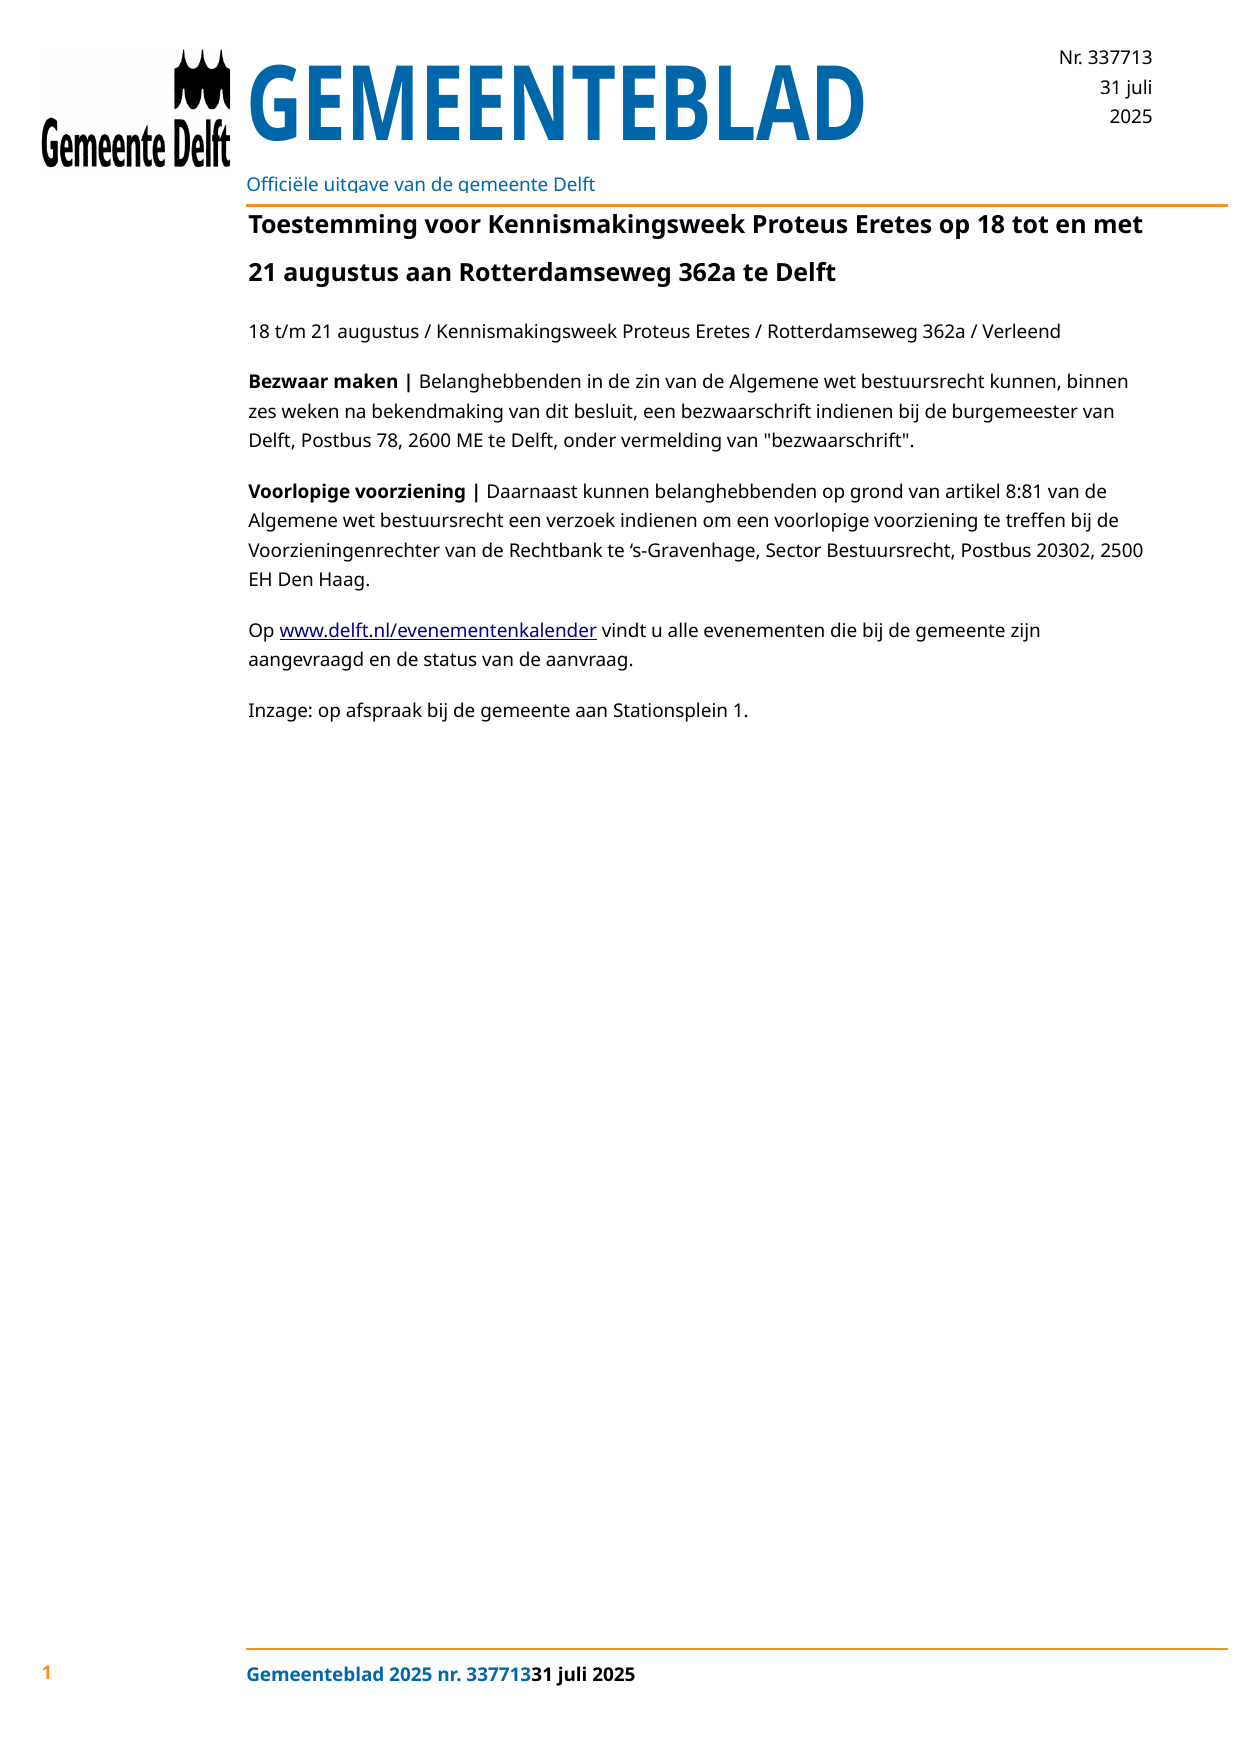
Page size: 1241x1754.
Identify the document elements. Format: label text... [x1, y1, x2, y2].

text Toestemming voor Kennismakingsweek Proteus Eretes op 18 tot en met 21 augustus aan Rotterdamseweg 362a te Delft [248, 207, 1152, 288]
picture [41, 47, 231, 172]
text Bezwaar maken | Belanghebbenden in de zin van de Algemene wet bestuursrecht kunnen, binnen zes weken na bekendmaking van dit besluit, een bezwaarschrift indienen bij de burgemeester van Delft, Postbus 78, 2600 ME te Delft, onder vermelding van "bezwaarschrift". [248, 368, 1152, 453]
text Voorlopige voorziening | Daarnaast kunnen belanghebbenden op grond van artikel 8:81 van de Algemene wet bestuursrecht een verzoek indienen om een voorlopige voorziening te treffen bij de Voorzieningenrechter van de Rechtbank te ‘s-Gravenhage, Sector Bestuursrecht, Postbus 20302, 2500 EH Den Haag. [248, 478, 1152, 592]
text Op www.delft.nl/evenementenkalender vindt u alle evenementen die bij de gemeente zijn aangevraagd en de status van de aanvraag. [248, 617, 1152, 672]
text 18 t/m 21 augustus / Kennismakingsweek Proteus Eretes / Rotterdamseweg 362a / Verleend [248, 318, 1152, 344]
text Inzage: op afspraak bij de gemeente aan Stationsplein 1. [248, 697, 1152, 723]
